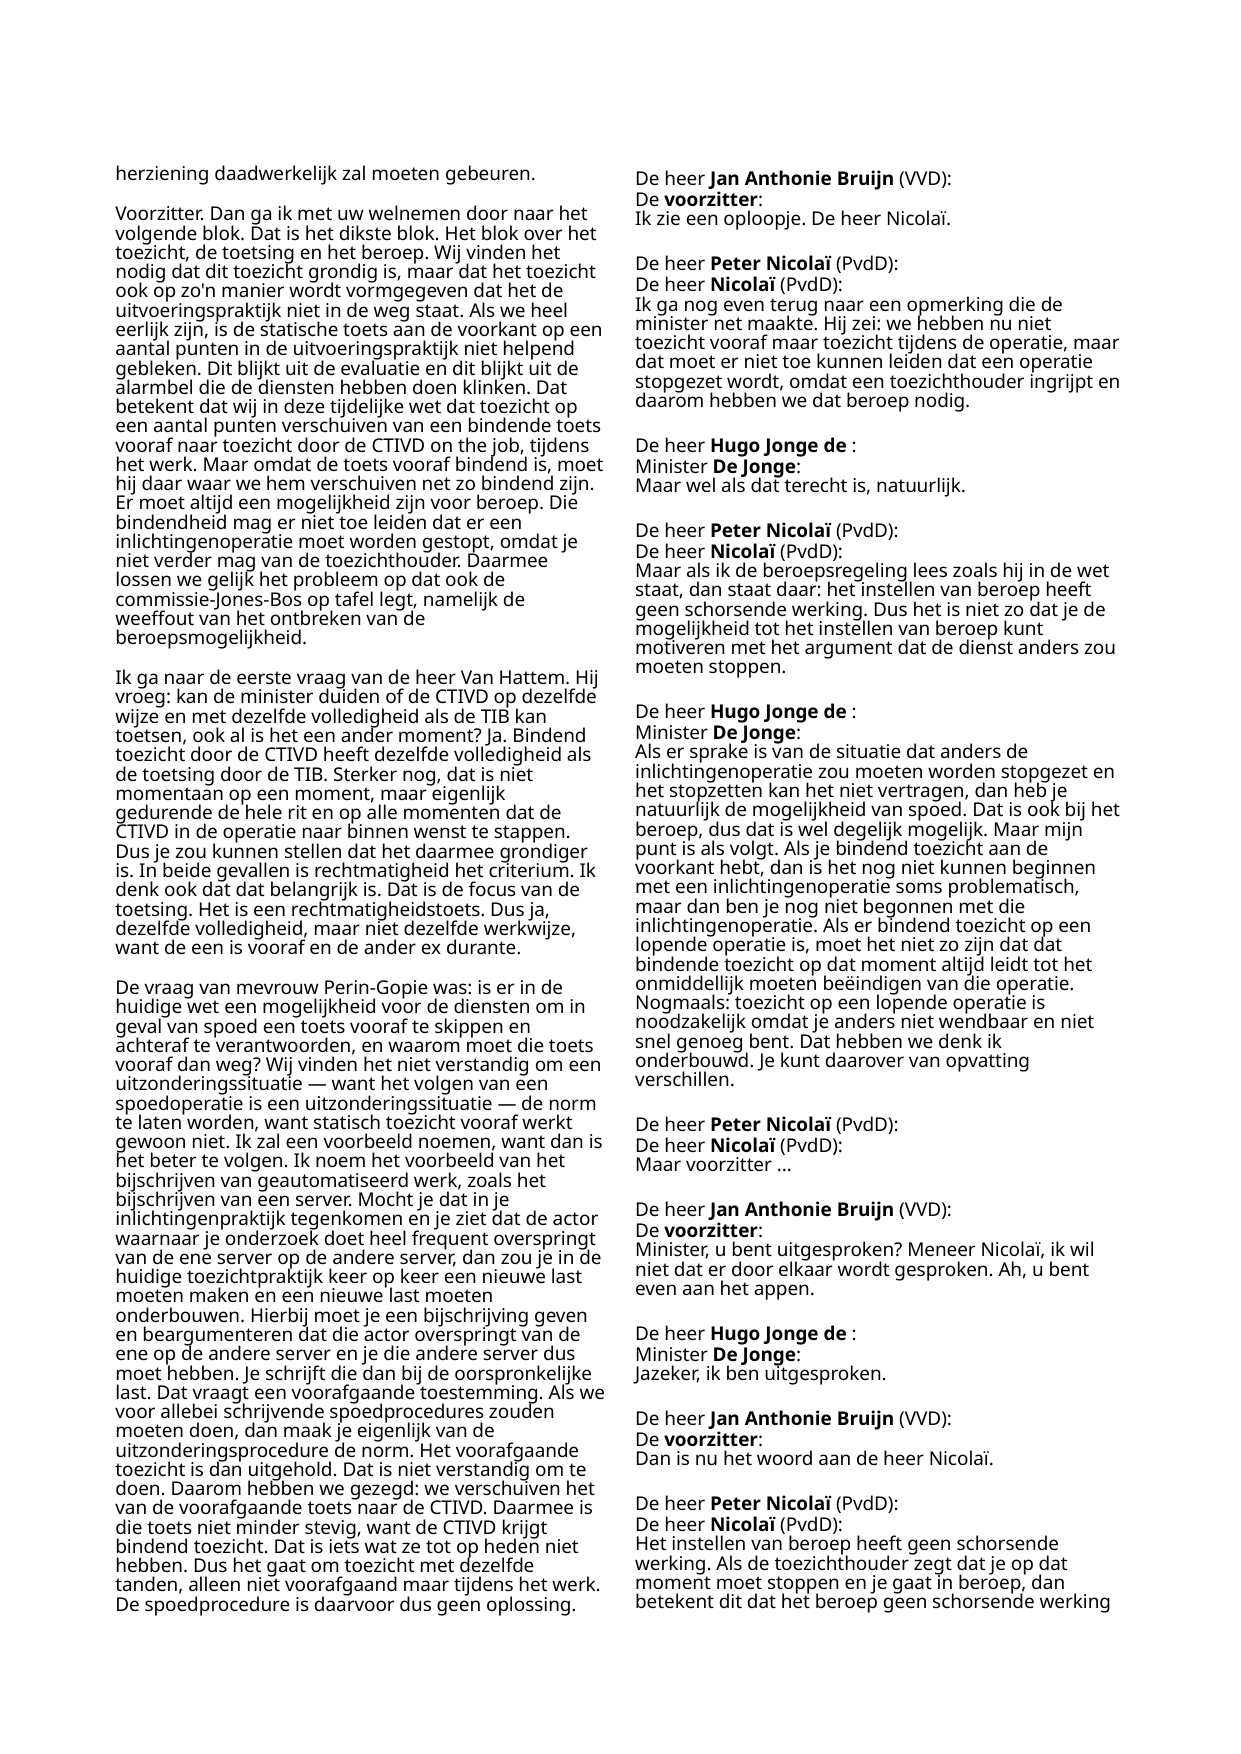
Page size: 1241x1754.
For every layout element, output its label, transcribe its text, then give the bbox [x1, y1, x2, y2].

text De heer Hugo Jonge de : [635, 432, 1125, 458]
text Maar wel als dat terecht is, natuurlijk. [635, 477, 1125, 496]
text Voorzitter. Dan ga ik met uw welnemen door naar het volgende blok. Dat is het dikste blok. Het blok over het toezicht, de toetsing en het beroep. Wij vinden het nodig dat dit toezicht grondig is, maar dat het toezicht ook op zo'n manier wordt vormgegeven dat het de uitvoeringspraktijk niet in de weg staat. Als we heel eerlijk zijn, is de statische toets aan de voorkant op een aantal punten in de uitvoeringspraktijk niet helpend gebleken. Dit blijkt uit de evaluatie en dit blijkt uit de alarmbel die de diensten hebben doen klinken. Dat betekent dat wij in deze tijdelijke wet dat toezicht op een aantal punten verschuiven van een bindende toets vooraf naar toezicht door de CTIVD on the job, tijdens het werk. Maar omdat de toets vooraf bindend is, moet hij daar waar we hem verschuiven net zo bindend zijn. Er moet altijd een mogelijkheid zijn voor beroep. Die bindendheid mag er niet toe leiden dat er een inlichtingenoperatie moet worden gestopt, omdat je niet verder mag van de toezichthouder. Daarmee lossen we gelijk het probleem op dat ook de commissie-Jones-Bos op tafel legt, namelijk de weeffout van het ontbreken van de beroepsmogelijkheid. [115, 205, 605, 648]
text De heer Peter Nicolaï (PvdD): [635, 517, 1125, 543]
text De heer Hugo Jonge de : [635, 1320, 1125, 1346]
text Maar als ik de beroepsregeling lees zoals hij in de wet staat, dan staat daar: het instellen van beroep heeft geen schorsende werking. Dus het is niet zo dat je de mogelijkheid tot het instellen van beroep kunt motiveren met het argument dat de dienst anders zou moeten stoppen. [635, 562, 1125, 678]
text De voorzitter: [635, 1431, 1125, 1450]
text Ik ga nog even terug naar een opmerking die de minister net maakte. Hij zei: we hebben nu niet toezicht vooraf maar toezicht tijdens de operatie, maar dat moet er niet toe kunnen leiden dat een operatie stopgezet wordt, omdat een toezichthouder ingrijpt en daarom hebben we dat beroep nodig. [635, 296, 1125, 411]
text Jazeker, ik ben uitgesproken. [635, 1365, 1125, 1384]
text De heer Nicolaï (PvdD): [635, 543, 1125, 562]
text Maar voorzitter … [635, 1156, 1125, 1176]
text De heer Peter Nicolaï (PvdD): [635, 1490, 1125, 1516]
text De heer Nicolaï (PvdD): [635, 1137, 1125, 1156]
text De heer Jan Anthonie Bruijn (VVD): [635, 1405, 1125, 1431]
text Als er sprake is van de situatie dat anders de inlichtingenoperatie zou moeten worden stopgezet en het stopzetten kan het niet vertragen, dan heb je natuurlijk de mogelijkheid van spoed. Dat is ook bij het beroep, dus dat is wel degelijk mogelijk. Maar mijn punt is als volgt. Als je bindend toezicht aan de voorkant hebt, dan is het nog niet kunnen beginnen met een inlichtingenoperatie soms problematisch, maar dan ben je nog niet begonnen met die inlichtingenoperatie. Als er bindend toezicht op een lopende operatie is, moet het niet zo zijn dat dat bindende toezicht op dat moment altijd leidt tot het onmiddellijk moeten beëindigen van die operatie. Nogmaals: toezicht op een lopende operatie is noodzakelijk omdat je anders niet wendbaar en niet snel genoeg bent. Dat hebben we denk ik onderbouwd. Je kunt daarover van opvatting verschillen. [635, 743, 1125, 1090]
text De heer Jan Anthonie Bruijn (VVD): [635, 1196, 1125, 1222]
text Minister, u bent uitgesproken? Meneer Nicolaï, ik wil niet dat er door elkaar wordt gesproken. Ah, u bent even aan het appen. [635, 1241, 1125, 1299]
text Minister De Jonge: [635, 1346, 1125, 1365]
text Dan is nu het woord aan de heer Nicolaï. [635, 1450, 1125, 1469]
text De voorzitter: [635, 191, 1125, 210]
text Ik zie een oploopje. De heer Nicolaï. [635, 210, 1125, 230]
text Minister De Jonge: [635, 724, 1125, 743]
text Ik ga naar de eerste vraag van de heer Van Hattem. Hij vroeg: kan de minister duiden of de CTIVD op dezelfde wijze en met dezelfde volledigheid als de TIB kan toetsen, ook al is het een ander moment? Ja. Bindend toezicht door de CTIVD heeft dezelfde volledigheid als de toetsing door de TIB. Sterker nog, dat is niet momentaan op een moment, maar eigenlijk gedurende de hele rit en op alle momenten dat de CTIVD in de operatie naar binnen wenst te stappen. Dus je zou kunnen stellen dat het daarmee grondiger is. In beide gevallen is rechtmatigheid het criterium. Ik denk ook dat dat belangrijk is. Dat is de focus van de toetsing. Het is een rechtmatigheidstoets. Dus ja, dezelfde volledigheid, maar niet dezelfde werkwijze, want de een is vooraf en de ander ex durante. [115, 669, 605, 958]
text Minister De Jonge: [635, 458, 1125, 477]
text De voorzitter: [635, 1222, 1125, 1241]
text De heer Peter Nicolaï (PvdD): [635, 1111, 1125, 1137]
text Het instellen van beroep heeft geen schorsende werking. Als de toezichthouder zegt dat je op dat moment moet stoppen en je gaat in beroep, dan betekent dit dat het beroep geen schorsende werking [635, 1535, 1125, 1612]
text herziening daadwerkelijk zal moeten gebeuren. [115, 165, 605, 184]
text De heer Nicolaï (PvdD): [635, 276, 1125, 296]
text De heer Jan Anthonie Bruijn (VVD): [635, 165, 1125, 191]
text De heer Hugo Jonge de : [635, 698, 1125, 724]
text De heer Peter Nicolaï (PvdD): [635, 251, 1125, 276]
text De heer Nicolaï (PvdD): [635, 1516, 1125, 1535]
text De vraag van mevrouw Perin-Gopie was: is er in de huidige wet een mogelijkheid voor de diensten om in geval van spoed een toets vooraf te skippen en achteraf te verantwoorden, en waarom moet die toets vooraf dan weg? Wij vinden het niet verstandig om een uitzonderingssituatie — want het volgen van een spoedoperatie is een uitzonderingssituatie — de norm te laten worden, want statisch toezicht vooraf werkt gewoon niet. Ik zal een voorbeeld noemen, want dan is het beter te volgen. Ik noem het voorbeeld van het bijschrijven van geautomatiseerd werk, zoals het bijschrijven van een server. Mocht je dat in je inlichtingenpraktijk tegenkomen en je ziet dat de actor waarnaar je onderzoek doet heel frequent overspringt van de ene server op de andere server, dan zou je in de huidige toezichtpraktijk keer op keer een nieuwe last moeten maken en een nieuwe last moeten onderbouwen. Hierbij moet je een bijschrijving geven en beargumenteren dat die actor overspringt van de ene op de andere server en je die andere server dus moet hebben. Je schrijft die dan bij de oorspronkelijke last. Dat vraagt een voorafgaande toestemming. Als we voor allebei schrijvende spoedprocedures zouden moeten doen, dan maak je eigenlijk van de uitzonderingsprocedure de norm. Het voorafgaande toezicht is dan uitgehold. Dat is niet verstandig om te doen. Daarom hebben we gezegd: we verschuiven het van de voorafgaande toets naar de CTIVD. Daarmee is die toets niet minder stevig, want de CTIVD krijgt bindend toezicht. Dat is iets wat ze tot op heden niet hebben. Dus het gaat om toezicht met dezelfde tanden, alleen niet voorafgaand maar tijdens het werk. De spoedprocedure is daarvoor dus geen oplossing. [115, 979, 605, 1615]
